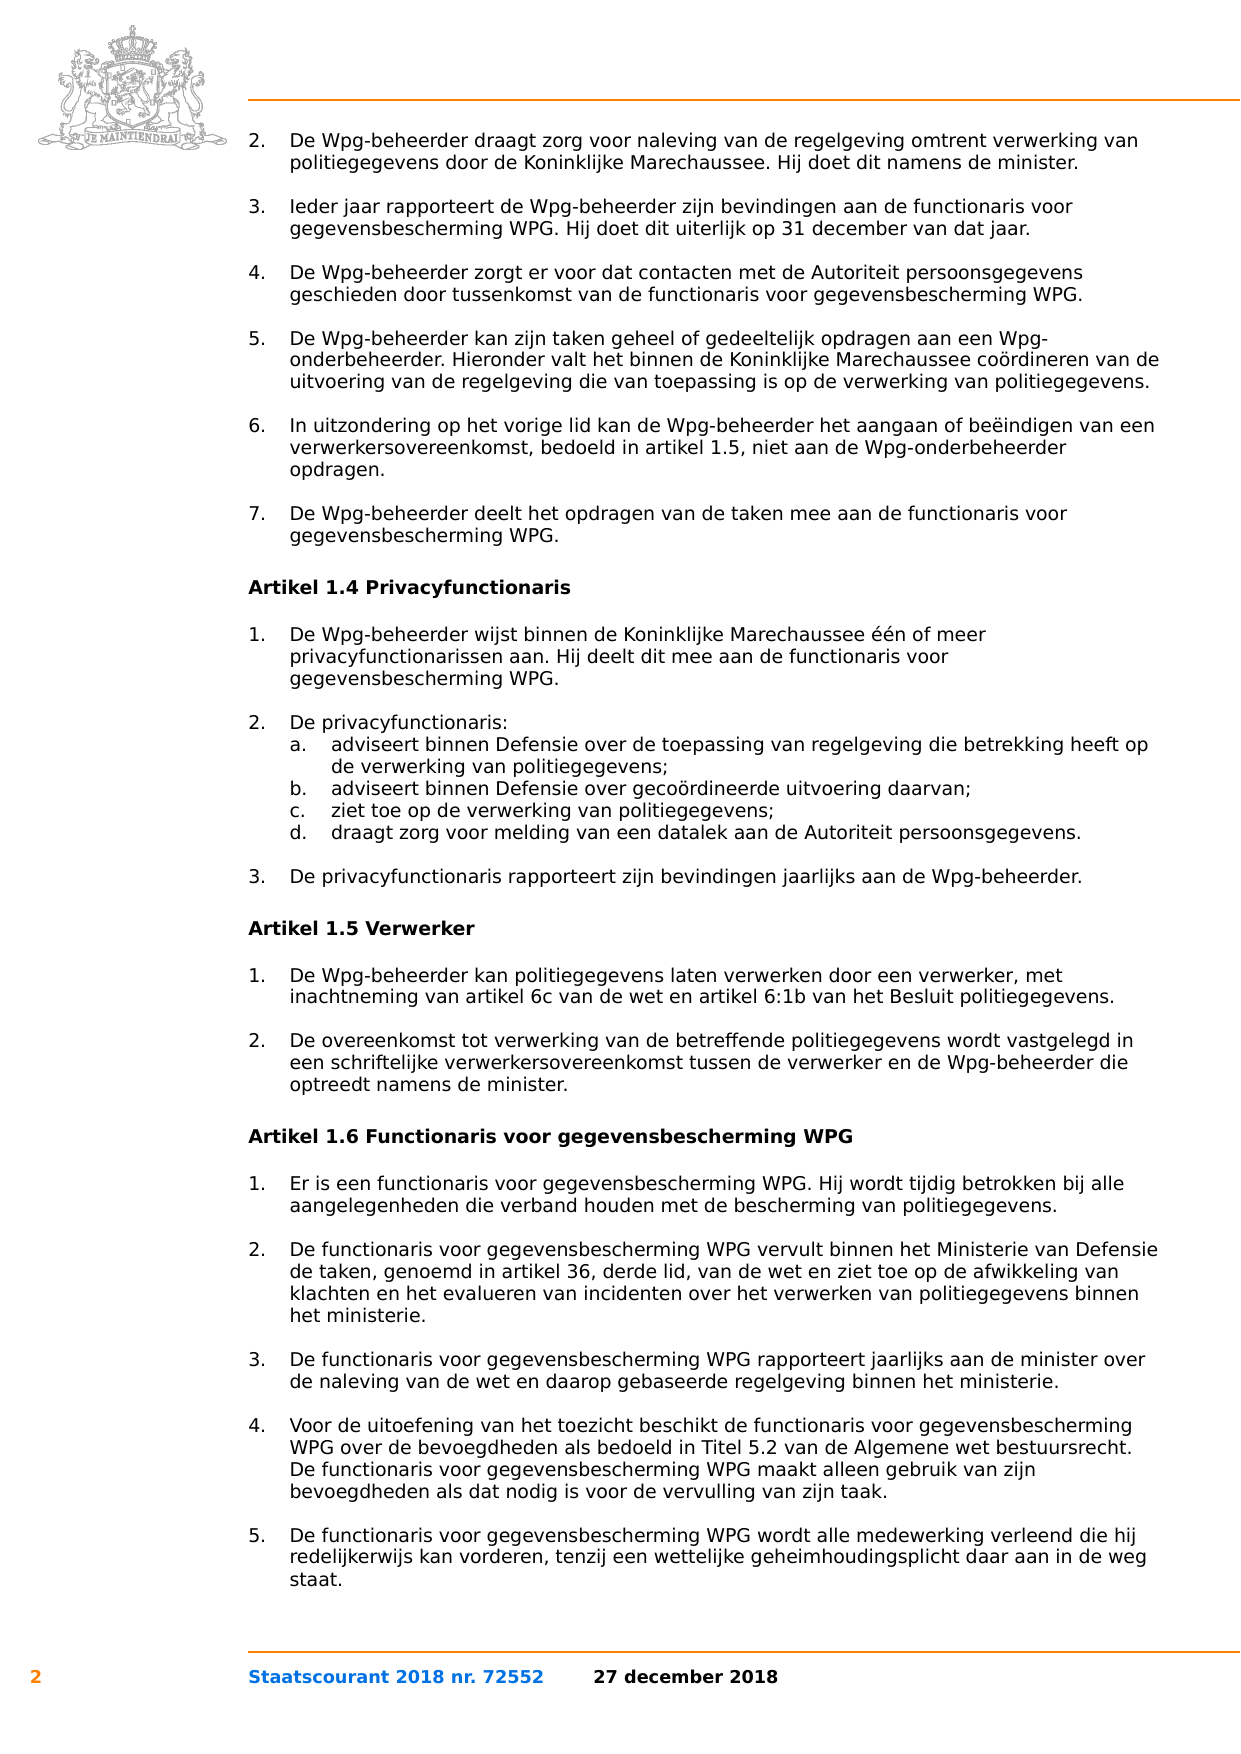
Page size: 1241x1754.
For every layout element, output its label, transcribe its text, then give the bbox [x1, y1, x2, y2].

text d. draagt zorg voor melding van een datalek aan de Autoriteit persoonsgegevens. [289, 822, 1163, 844]
text 5. De functionaris voor gegevensbescherming WPG wordt alle medewerking verleend die hij redelijkerwijs kan vorderen, tenzij een wettelijke geheimhoudingsplicht daar aan in de weg staat. [248, 1524, 1163, 1590]
text 2. De functionaris voor gegevensbescherming WPG vervult binnen het Ministerie van Defensie de taken, genoemd in artikel 36, derde lid, van de wet en ziet toe op de afwikkeling van klachten en het evalueren van incidenten over het verwerken van politiegegevens binnen het ministerie. [248, 1239, 1163, 1327]
text 2. De privacyfunctionaris: [248, 712, 1163, 734]
text 1. Er is een functionaris voor gegevensbescherming WPG. Hij wordt tijdig betrokken bij alle aangelegenheden die verband houden met de bescherming van politiegegevens. [248, 1173, 1163, 1217]
text 5. De Wpg-beheerder kan zijn taken geheel of gedeeltelijk opdragen aan een Wpg-onderbeheerder. Hieronder valt het binnen de Koninklijke Marechaussee coördineren van de uitvoering van de regelgeving die van toepassing is op de verwerking van politiegegevens. [248, 327, 1163, 393]
text 1. De Wpg-beheerder kan politiegegevens laten verwerken door een verwerker, met inachtneming van artikel 6c van de wet en artikel 6:1b van het Besluit politiegegevens. [248, 964, 1163, 1008]
text 2. De overeenkomst tot verwerking van de betreffende politiegegevens wordt vastgelegd in een schriftelijke verwerkersovereenkomst tussen de verwerker en de Wpg-beheerder die optreedt namens de minister. [248, 1030, 1163, 1096]
text b. adviseert binnen Defensie over gecoördineerde uitvoering daarvan; [289, 778, 1163, 800]
text c. ziet toe op de verwerking van politiegegevens; [289, 800, 1163, 822]
text 1. De Wpg-beheerder wijst binnen de Koninklijke Marechaussee één of meer privacyfunctionarissen aan. Hij deelt dit mee aan de functionaris voor gegevensbescherming WPG. [248, 624, 1163, 690]
text 7. De Wpg-beheerder deelt het opdragen van de taken mee aan de functionaris voor gegevensbescherming WPG. [248, 503, 1163, 547]
text 3. De functionaris voor gegevensbescherming WPG rapporteert jaarlijks aan de minister over de naleving van de wet en daarop gebaseerde regelgeving binnen het ministerie. [248, 1349, 1163, 1393]
text 2. De Wpg-beheerder draagt zorg voor naleving van de regelgeving omtrent verwerking van politiegegevens door de Koninklijke Marechaussee. Hij doet dit namens de minister. [248, 130, 1163, 174]
text 3. De privacyfunctionaris rapporteert zijn bevindingen jaarlijks aan de Wpg-beheerder. [248, 866, 1163, 887]
text a. adviseert binnen Defensie over de toepassing van regelgeving die betrekking heeft op de verwerking van politiegegevens; [289, 734, 1163, 778]
subtitle Artikel 1.5 Verwerker [248, 917, 1163, 939]
subtitle Artikel 1.4 Privacyfunctionaris [248, 577, 1163, 599]
picture [38, 25, 227, 150]
text 4. Voor de uitoefening van het toezicht beschikt de functionaris voor gegevensbescherming WPG over de bevoegdheden als bedoeld in Titel 5.2 van de Algemene wet bestuursrecht. De functionaris voor gegevensbescherming WPG maakt alleen gebruik van zijn bevoegdheden als dat nodig is voor de vervulling van zijn taak. [248, 1415, 1163, 1503]
text 6. In uitzondering op het vorige lid kan de Wpg-beheerder het aangaan of beëindigen van een verwerkersovereenkomst, bedoeld in artikel 1.5, niet aan de Wpg-onderbeheerder opdragen. [248, 415, 1163, 481]
text 4. De Wpg-beheerder zorgt er voor dat contacten met de Autoriteit persoonsgegevens geschieden door tussenkomst van de functionaris voor gegevensbescherming WPG. [248, 262, 1163, 306]
subtitle Artikel 1.6 Functionaris voor gegevensbescherming WPG [248, 1126, 1163, 1148]
text 3. Ieder jaar rapporteert de Wpg-beheerder zijn bevindingen aan de functionaris voor gegevensbescherming WPG. Hij doet dit uiterlijk op 31 december van dat jaar. [248, 196, 1163, 240]
